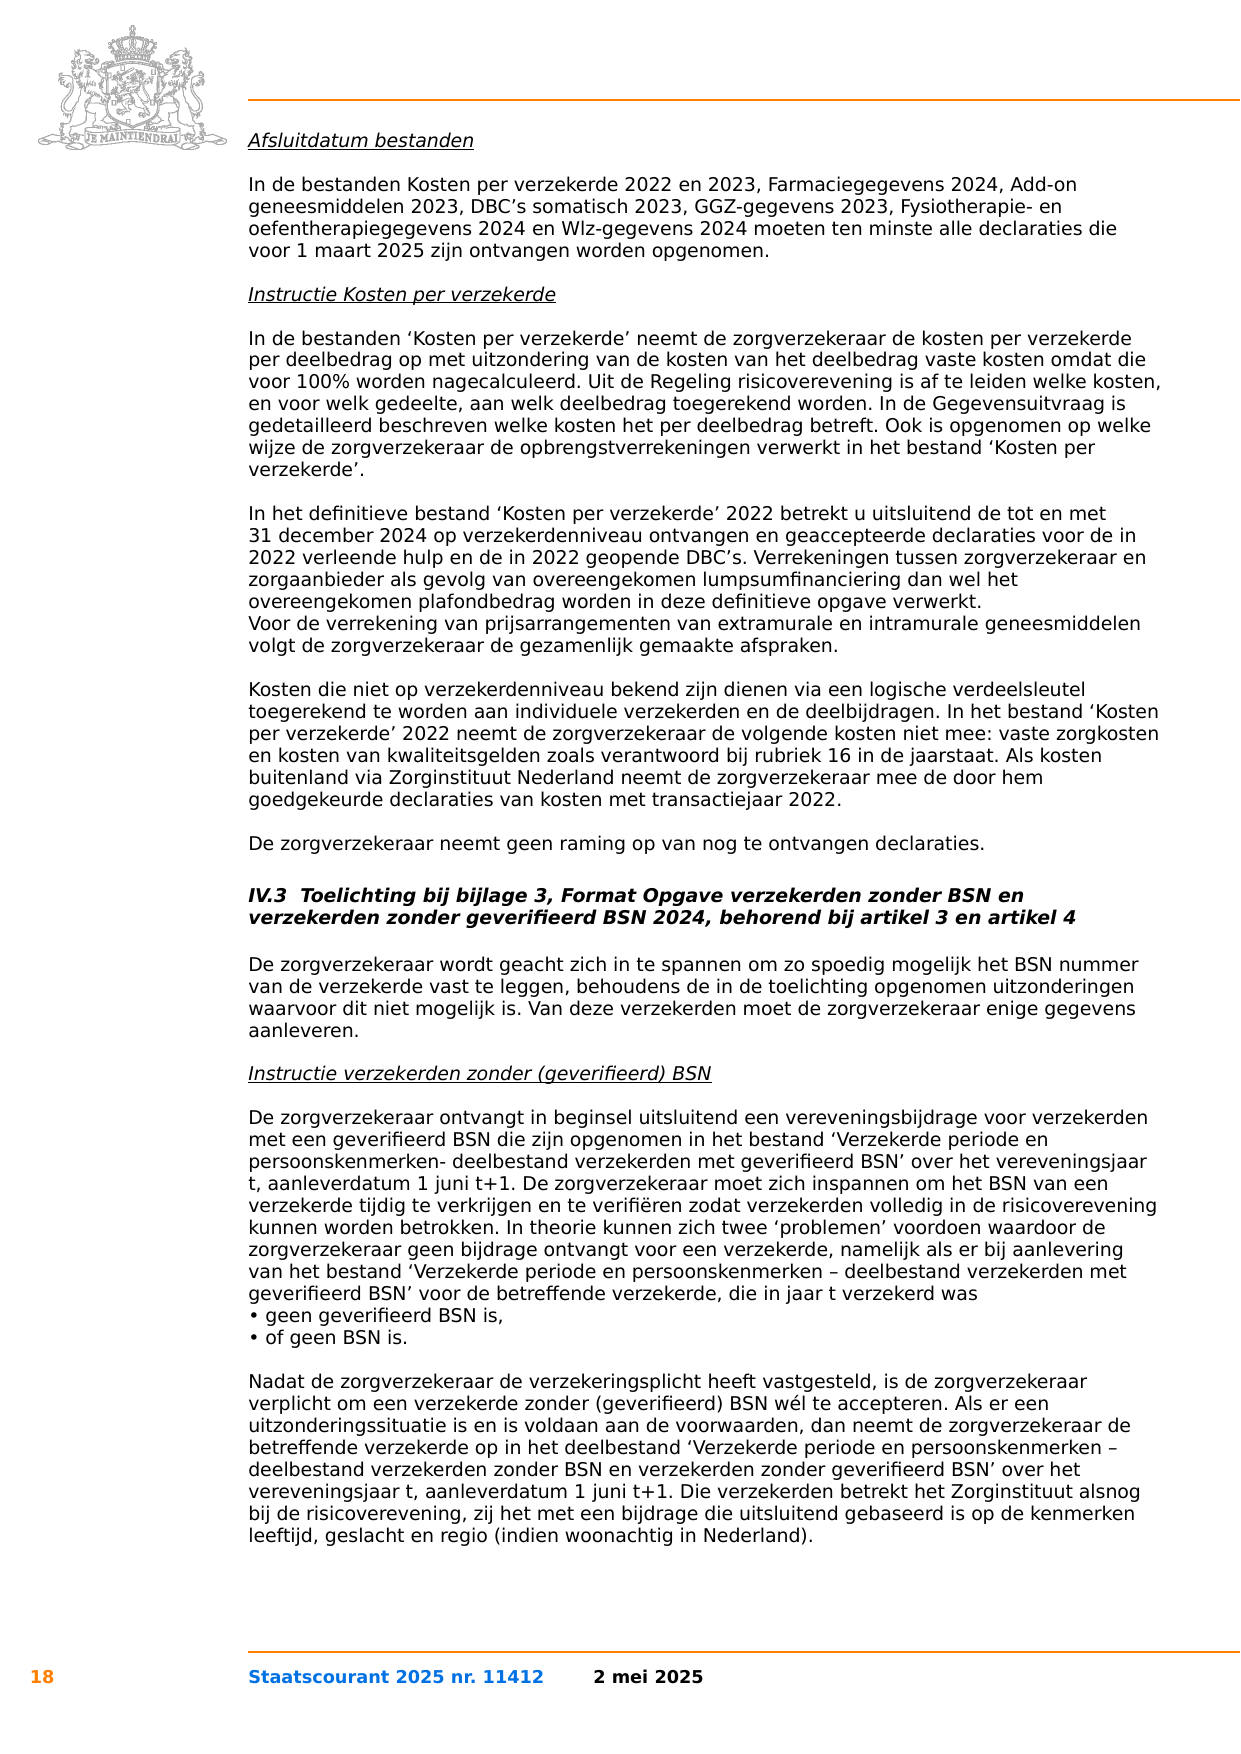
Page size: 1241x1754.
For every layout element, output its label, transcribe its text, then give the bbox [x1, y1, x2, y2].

text De zorgverzekeraar wordt geacht zich in te spannen om zo spoedig mogelijk het BSN nummer van de verzekerde vast te leggen, behoudens de in de toelichting opgenomen uitzonderingen waarvoor dit niet mogelijk is. Van deze verzekerden moet de zorgverzekeraar enige gegevens aanleveren. [248, 953, 1163, 1041]
text In de bestanden ‘Kosten per verzekerde’ neemt de zorgverzekeraar de kosten per verzekerde per deelbedrag op met uitzondering van de kosten van het deelbedrag vaste kosten omdat die voor 100% worden nagecalculeerd. Uit de Regeling risicoverevening is af te leiden welke kosten, en voor welk gedeelte, aan welk deelbedrag toegerekend worden. In de Gegevensuitvraag is gedetailleerd beschreven welke kosten het per deelbedrag betreft. Ook is opgenomen op welke wijze de zorgverzekeraar de opbrengstverrekeningen verwerkt in het bestand ‘Kosten per verzekerde’. [248, 327, 1163, 481]
text In het definitieve bestand ‘Kosten per verzekerde’ 2022 betrekt u uitsluitend de tot en met 31 december 2024 op verzekerdenniveau ontvangen en geaccepteerde declaraties voor de in 2022 verleende hulp en de in 2022 geopende DBC’s. Verrekeningen tussen zorgverzekeraar en zorgaanbieder als gevolg van overeengekomen lumpsumfinanciering dan wel het overeengekomen plafondbedrag worden in deze definitieve opgave verwerkt. [248, 503, 1163, 613]
subtitle Instructie verzekerden zonder (geverifieerd) BSN [248, 1063, 1163, 1085]
text Kosten die niet op verzekerdenniveau bekend zijn dienen via een logische verdeelsleutel toegerekend te worden aan individuele verzekerden en de deelbijdragen. In het bestand ‘Kosten per verzekerde’ 2022 neemt de zorgverzekeraar de volgende kosten niet mee: vaste zorgkosten en kosten van kwaliteitsgelden zoals verantwoord bij rubriek 16 in de jaarstaat. Als kosten buitenland via Zorginstituut Nederland neemt de zorgverzekeraar mee de door hem goedgekeurde declaraties van kosten met transactiejaar 2022. [248, 679, 1163, 811]
text De zorgverzekeraar neemt geen raming op van nog te ontvangen declaraties. [248, 833, 1163, 854]
text Nadat de zorgverzekeraar de verzekeringsplicht heeft vastgesteld, is de zorgverzekeraar verplicht om een verzekerde zonder (geverifieerd) BSN wél te accepteren. Als er een uitzonderingssituatie is en is voldaan aan de voorwaarden, dan neemt de zorgverzekeraar de betreffende verzekerde op in het deelbestand ‘Verzekerde periode en persoonskenmerken – deelbestand verzekerden zonder BSN en verzekerden zonder geverifieerd BSN’ over het vereveningsjaar t, aanleverdatum 1 juni t+1. Die verzekerden betrekt het Zorginstituut alsnog bij de risicoverevening, zij het met een bijdrage die uitsluitend gebaseerd is op de kenmerken leeftijd, geslacht en regio (indien woonachtig in Nederland). [248, 1371, 1163, 1547]
text • geen geverifieerd BSN is, [248, 1305, 1163, 1327]
subtitle Afsluitdatum bestanden [248, 130, 1163, 152]
text Voor de verrekening van prijsarrangementen van extramurale en intramurale geneesmiddelen volgt de zorgverzekeraar de gezamenlijk gemaakte afspraken. [248, 613, 1163, 657]
text In de bestanden Kosten per verzekerde 2022 en 2023, Farmaciegegevens 2024, Add-on geneesmiddelen 2023, DBC’s somatisch 2023, GGZ-gegevens 2023, Fysiotherapie- en oefentherapiegegevens 2024 en Wlz-gegevens 2024 moeten ten minste alle declaraties die voor 1 maart 2025 zijn ontvangen worden opgenomen. [248, 174, 1163, 262]
subtitle IV.3 Toelichting bij bijlage 3, Format Opgave verzekerden zonder BSN en verzekerden zonder geverifieerd BSN 2024, behorend bij artikel 3 en artikel 4 [248, 884, 1163, 928]
text • of geen BSN is. [248, 1327, 1163, 1349]
picture [38, 25, 227, 150]
subtitle Instructie Kosten per verzekerde [248, 283, 1163, 306]
text De zorgverzekeraar ontvangt in beginsel uitsluitend een vereveningsbijdrage voor verzekerden met een geverifieerd BSN die zijn opgenomen in het bestand ‘Verzekerde periode en persoonskenmerken- deelbestand verzekerden met geverifieerd BSN’ over het vereveningsjaar t, aanleverdatum 1 juni t+1. De zorgverzekeraar moet zich inspannen om het BSN van een verzekerde tijdig te verkrijgen en te verifiëren zodat verzekerden volledig in de risicoverevening kunnen worden betrokken. In theorie kunnen zich twee ‘problemen’ voordoen waardoor de zorgverzekeraar geen bijdrage ontvangt voor een verzekerde, namelijk als er bij aanlevering van het bestand ‘Verzekerde periode en persoonskenmerken – deelbestand verzekerden met geverifieerd BSN’ voor de betreffende verzekerde, die in jaar t verzekerd was [248, 1107, 1163, 1305]
